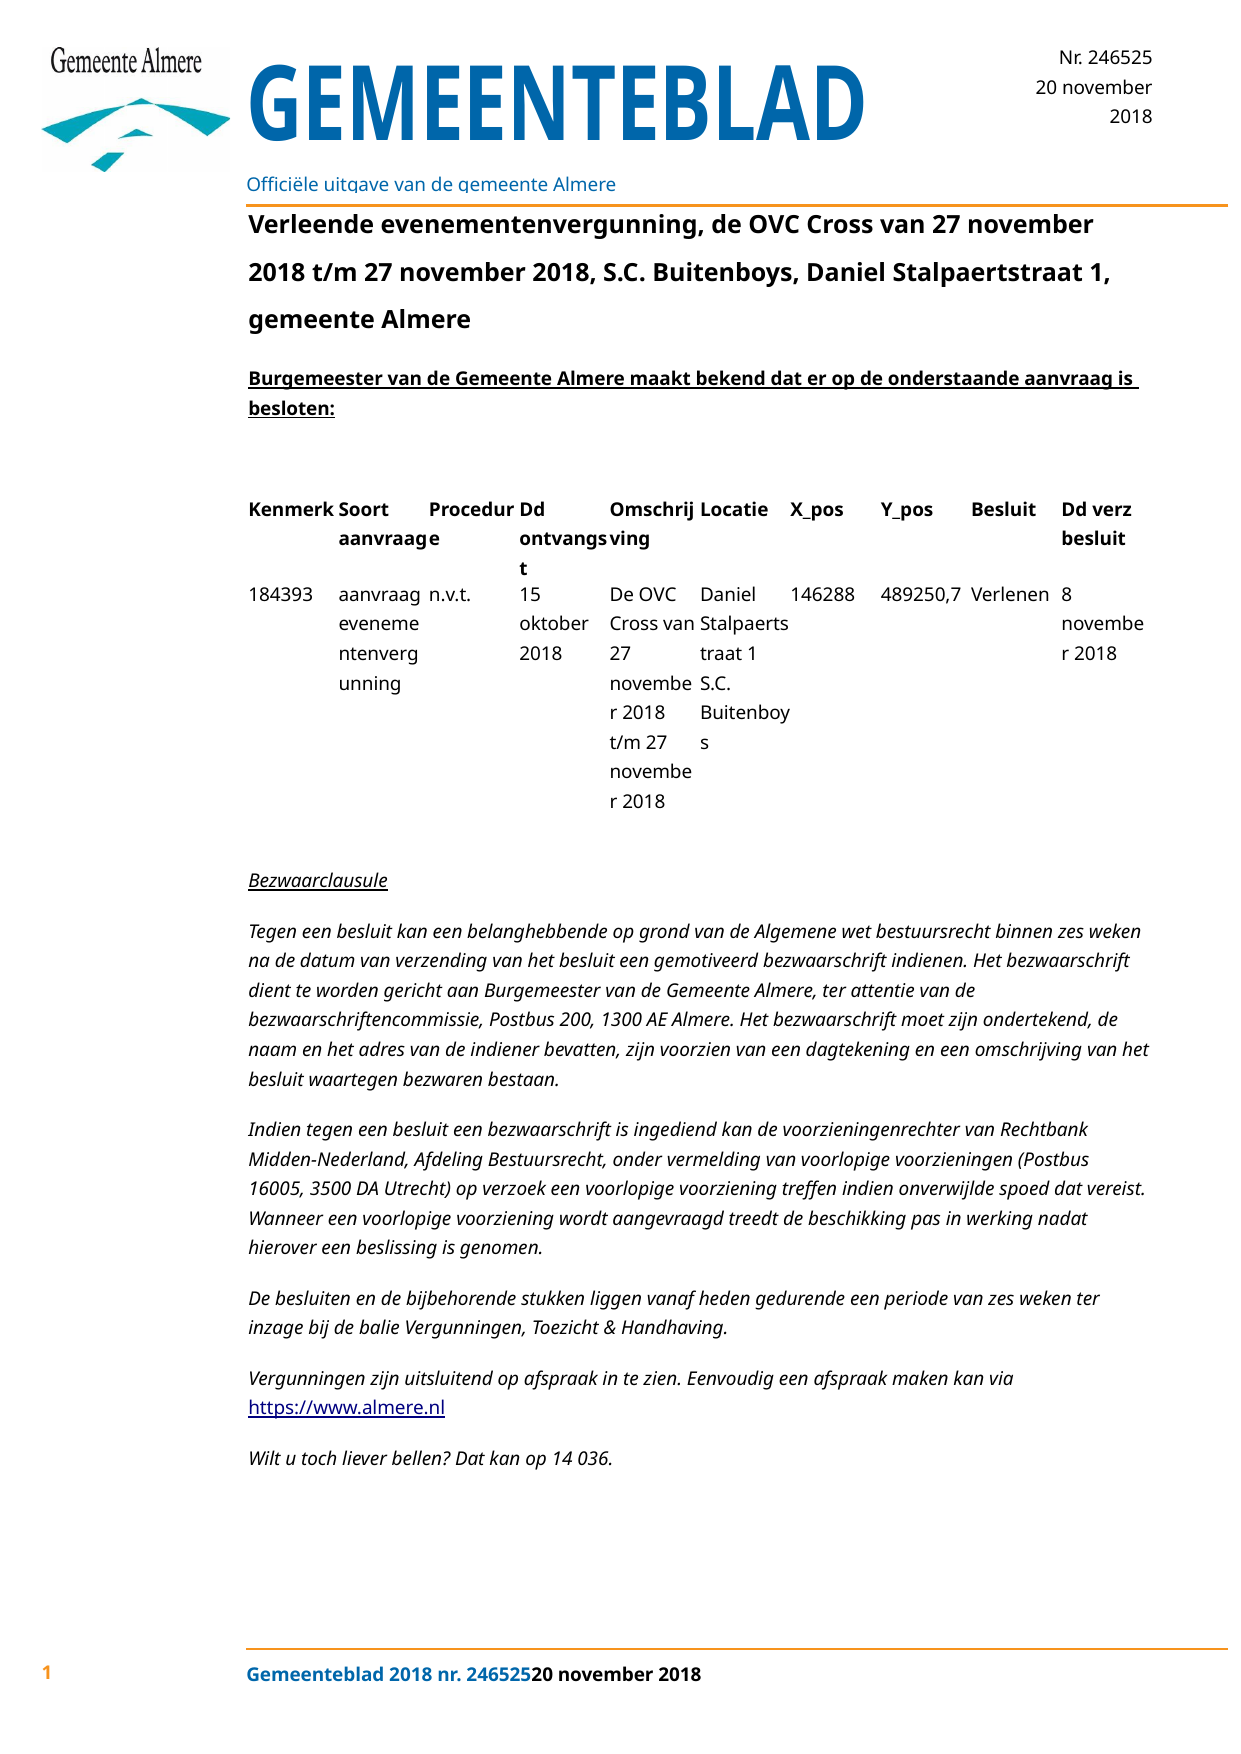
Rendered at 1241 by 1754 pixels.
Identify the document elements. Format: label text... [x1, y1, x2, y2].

text Burgemeester van de Gemeente Almere maakt bekend dat er op de onderstaande aanvraag is besloten: [248, 366, 1152, 421]
table_cell 15 oktober 2018 [519, 581, 609, 814]
text Verleende evenementenvergunning, de OVC Cross van 27 november 2018 t/m 27 november 2018, S.C. Buitenboys, Daniel Stalpaertstraat 1, gemeente Almere [248, 207, 1152, 336]
table_header X_pos [790, 496, 881, 581]
table_header Dd verz besluit [1061, 496, 1152, 581]
table_header Besluit [971, 496, 1061, 581]
table_cell 184393 [248, 581, 338, 814]
table_header Soort aanvraag [338, 496, 429, 581]
table_cell De OVC Cross van 27 november 2018 t/m 27 november 2018 [609, 581, 700, 814]
text Tegen een besluit kan een belanghebbende op grond van de Algemene wet bestuursrecht binnen zes weken na de datum van verzending van het besluit een gemotiveerd bezwaarschrift indienen. Het bezwaarschrift dient te worden gericht aan Burgemeester van de Gemeente Almere, ter attentie van de bezwaarschriftencommissie, Postbus 200, 1300 AE Almere. Het bezwaarschrift moet zijn ondertekend, de naam en het adres van de indiener bevatten, zijn voorzien van een dagtekening en een omschrijving van het besluit waartegen bezwaren bestaan. [248, 918, 1152, 1091]
table_header Kenmerk [248, 496, 338, 581]
table_header Omschrijving [609, 496, 700, 581]
table_cell aanvraag evenementenvergunning [338, 581, 429, 814]
table_header Dd ontvangst [519, 496, 609, 581]
table_cell 146288 [790, 581, 881, 814]
text Indien tegen een besluit een bezwaarschrift is ingediend kan de voorzieningenrechter van Rechtbank Midden-Nederland, Afdeling Bestuursrecht, onder vermelding van voorlopige voorzieningen (Postbus 16005, 3500 DA Utrecht) op verzoek een voorlopige voorziening treffen indien onverwijlde spoed dat vereist. Wanneer een voorlopige voorziening wordt aangevraagd treedt de beschikking pas in werking nadat hierover een beslissing is genomen. [248, 1116, 1152, 1260]
table_header Locatie [700, 496, 790, 581]
table_header Y_pos [881, 496, 971, 581]
table_header Procedure [429, 496, 519, 581]
text Wilt u toch liever bellen? Dat kan op 14 036. [248, 1445, 1152, 1471]
table_cell Verlenen [971, 581, 1061, 814]
table_cell 489250,7 [881, 581, 971, 814]
text Vergunningen zijn uitsluitend op afspraak in te zien. Eenvoudig een afspraak maken kan via https://www.almere.nl [248, 1365, 1152, 1420]
table_cell n.v.t. [429, 581, 519, 814]
table_cell Daniel Stalpaertstraat 1 S.C. Buitenboys [700, 581, 790, 814]
text Bezwaarclausule [248, 867, 1152, 893]
text De besluiten en de bijbehorende stukken liggen vanaf heden gedurende een periode van zes weken ter inzage bij de balie Vergunningen, Toezicht & Handhaving. [248, 1285, 1152, 1340]
picture [41, 47, 231, 172]
table_cell 8 november 2018 [1061, 581, 1152, 814]
